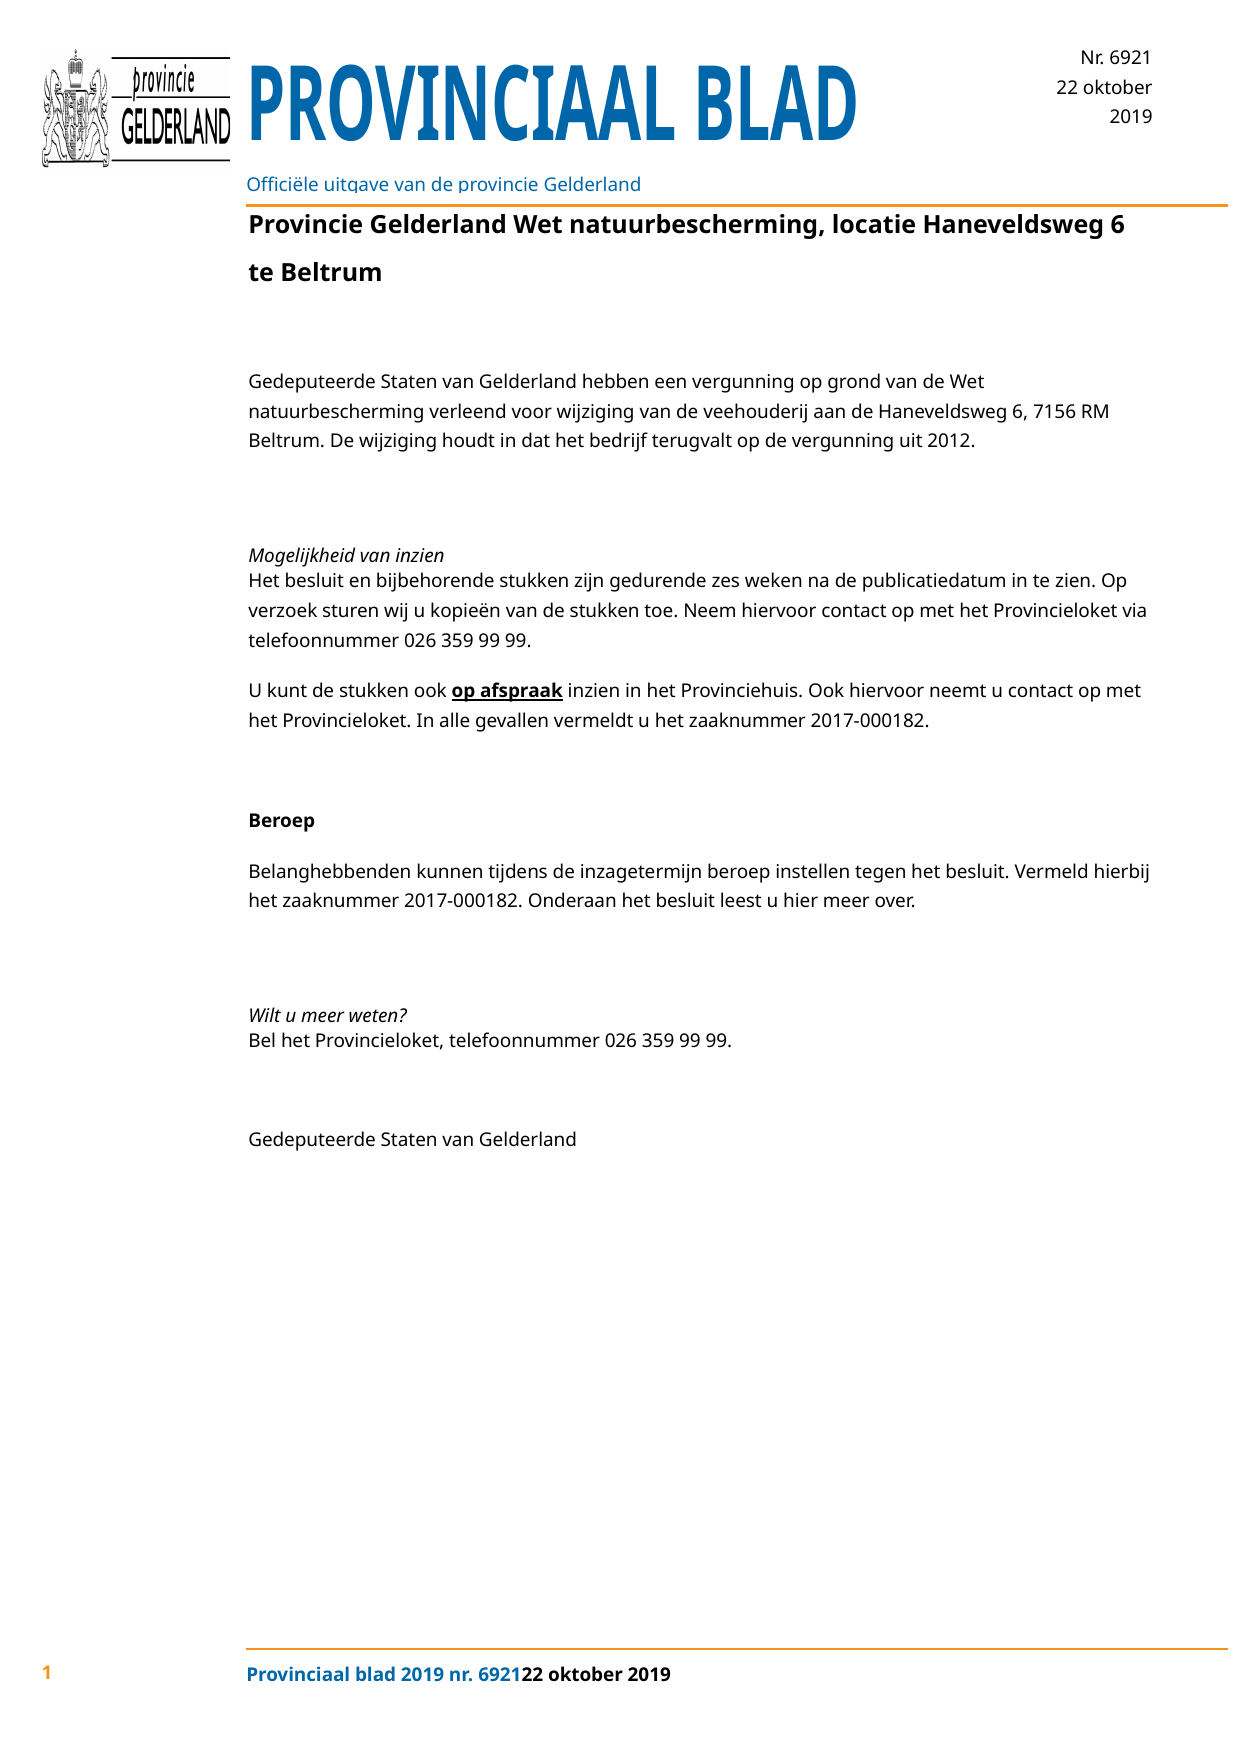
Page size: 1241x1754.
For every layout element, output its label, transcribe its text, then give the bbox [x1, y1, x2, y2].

text Beroep [248, 808, 1152, 833]
text Mogelijkheid van inzien [248, 542, 1152, 568]
text Gedeputeerde Staten van Gelderland hebben een vergunning op grond van de Wet natuurbescherming verleend voor wijziging van de veehouderij aan de Haneveldsweg 6, 7156 RM Beltrum. De wijziging houdt in dat het bedrijf terugvalt op de vergunning uit 2012. [248, 368, 1152, 453]
text U kunt de stukken ook op afspraak inzien in het Provinciehuis. Ook hiervoor neemt u contact op met het Provincieloket. In alle gevallen vermeldt u het zaaknummer 2017-000182. [248, 677, 1152, 732]
text Belanghebbenden kunnen tijdens de inzagetermijn beroep instellen tegen het besluit. Vermeld hierbij het zaaknummer 2017-000182. Onderaan het besluit leest u hier meer over. [248, 858, 1152, 913]
text Bel het Provincieloket, telefoonnummer 026 359 99 99. [248, 1028, 1152, 1053]
text Provincie Gelderland Wet natuurbescherming, locatie Haneveldsweg 6 te Beltrum [248, 207, 1152, 288]
text Wilt u meer weten? [248, 1002, 1152, 1028]
text Het besluit en bijbehorende stukken zijn gedurende zes weken na de publicatiedatum in te zien. Op verzoek sturen wij u kopieën van de stukken toe. Neem hiervoor contact op met het Provincieloket via telefoonnummer 026 359 99 99. [248, 568, 1152, 652]
text Gedeputeerde Staten van Gelderland [248, 1126, 1152, 1152]
picture [41, 47, 231, 172]
